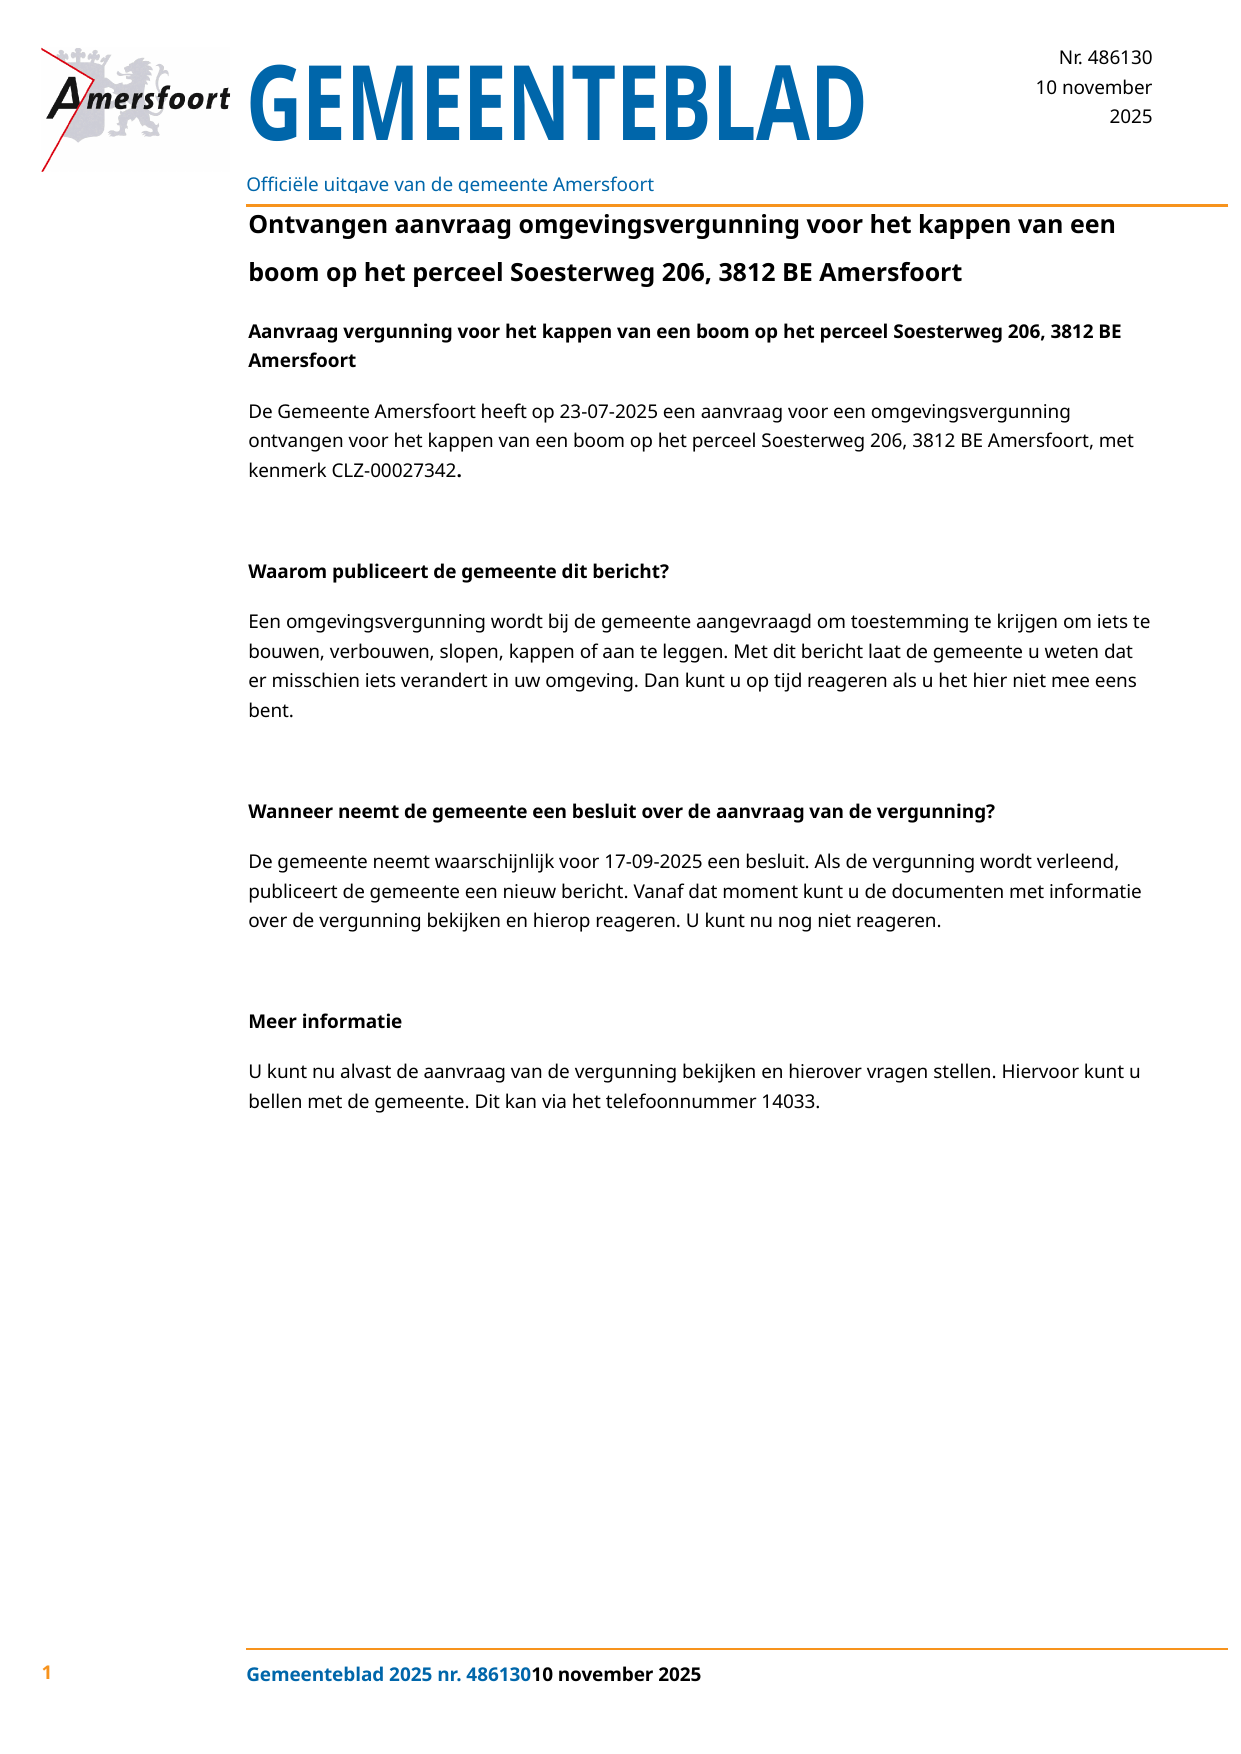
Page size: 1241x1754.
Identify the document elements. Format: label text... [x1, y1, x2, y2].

text Een omgevingsvergunning wordt bij de gemeente aangevraagd om toestemming te krijgen om iets te bouwen, verbouwen, slopen, kappen of aan te leggen. Met dit bericht laat de gemeente u weten dat er misschien iets verandert in uw omgeving. Dan kunt u op tijd reageren als u het hier niet mee eens bent. [248, 608, 1152, 723]
text U kunt nu alvast de aanvraag van de vergunning bekijken en hierover vragen stellen. Hiervoor kunt u bellen met de gemeente. Dit kan via het telefoonnummer 14033. [248, 1059, 1152, 1114]
text Meer informatie [248, 1008, 1152, 1034]
text Wanneer neemt de gemeente een besluit over de aanvraag van de vergunning? [248, 798, 1152, 824]
text Aanvraag vergunning voor het kappen van een boom op het perceel Soesterweg 206, 3812 BE Amersfoort [248, 318, 1152, 373]
text De Gemeente Amersfoort heeft op 23-07-2025 een aanvraag voor een omgevingsvergunning ontvangen voor het kappen van een boom op het perceel Soesterweg 206, 3812 BE Amersfoort, met kenmerk CLZ-00027342. [248, 398, 1152, 483]
picture [41, 47, 231, 172]
text Ontvangen aanvraag omgevingsvergunning voor het kappen van een boom op het perceel Soesterweg 206, 3812 BE Amersfoort [248, 207, 1152, 288]
text Waarom publiceert de gemeente dit bericht? [248, 558, 1152, 584]
text De gemeente neemt waarschijnlijk voor 17-09-2025 een besluit. Als de vergunning wordt verleend, publiceert de gemeente een nieuw bericht. Vanaf dat moment kunt u de documenten met informatie over de vergunning bekijken en hierop reageren. U kunt nu nog niet reageren. [248, 848, 1152, 933]
